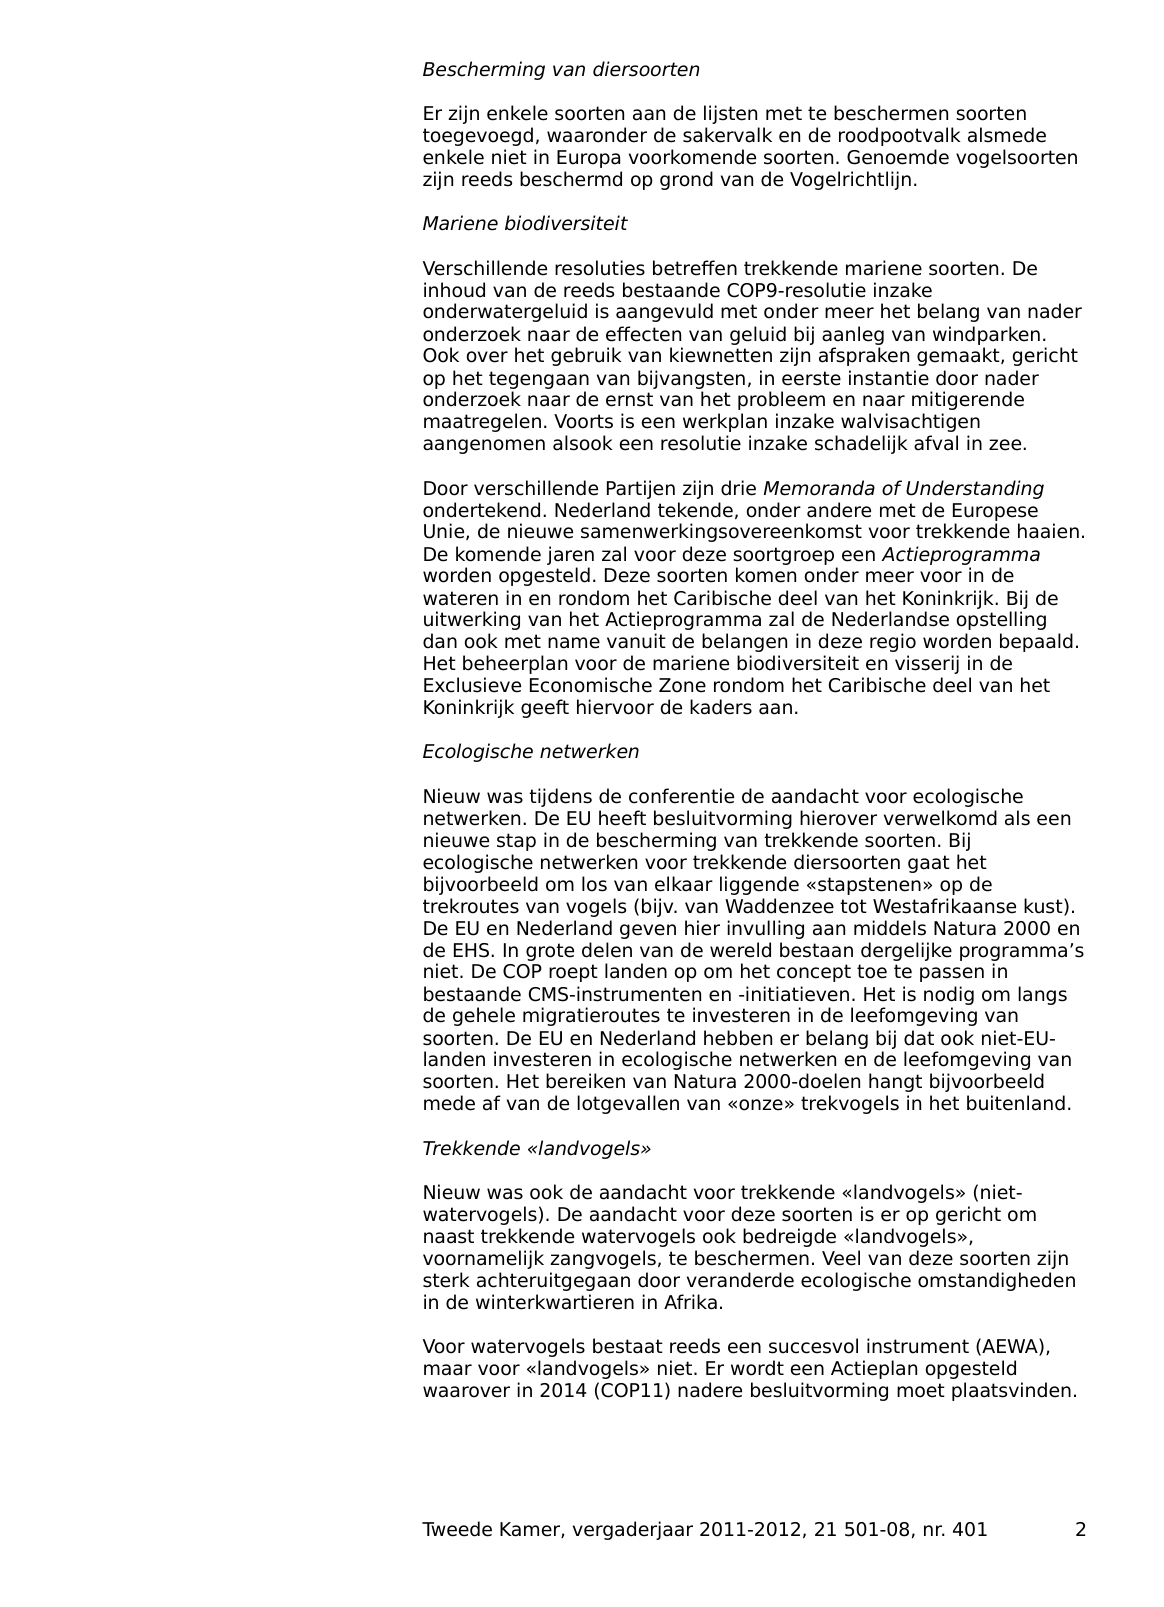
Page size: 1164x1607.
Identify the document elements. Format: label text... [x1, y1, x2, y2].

text Verschillende resoluties betreffen trekkende mariene soorten. De inhoud van de reeds bestaande COP9-resolutie inzake onderwatergeluid is aangevuld met onder meer het belang van nader onderzoek naar de effecten van geluid bij aanleg van windparken. Ook over het gebruik van kiewnetten zijn afspraken gemaakt, gericht op het tegengaan van bijvangsten, in eerste instantie door nader onderzoek naar de ernst van het probleem en naar mitigerende maatregelen. Voorts is een werkplan inzake walvisachtigen aangenomen alsook een resolutie inzake schadelijk afval in zee. [422, 257, 1087, 455]
text Voor watervogels bestaat reeds een succesvol instrument (AEWA), maar voor «landvogels» niet. Er wordt een Actieplan opgesteld waarover in 2014 (COP11) nadere besluitvorming moet plaatsvinden. [422, 1336, 1087, 1402]
text Nieuw was ook de aandacht voor trekkende «landvogels» (niet-watervogels). De aandacht voor deze soorten is er op gericht om naast trekkende watervogels ook bedreigde «landvogels», voornamelijk zangvogels, te beschermen. Veel van deze soorten zijn sterk achteruitgegaan door veranderde ecologische omstandigheden in de winterkwartieren in Afrika. [422, 1182, 1087, 1313]
subtitle Trekkende «landvogels» [422, 1137, 1087, 1159]
subtitle Bescherming van diersoorten [422, 59, 1087, 81]
text Door verschillende Partijen zijn drie Memoranda of Understanding ondertekend. Nederland tekende, onder andere met de Europese Unie, de nieuwe samenwerkingsovereenkomst voor trekkende haaien. De komende jaren zal voor deze soortgroep een Actieprogramma worden opgesteld. Deze soorten komen onder meer voor in de wateren in en rondom het Caribische deel van het Koninkrijk. Bij de uitwerking van het Actieprogramma zal de Nederlandse opstelling dan ook met name vanuit de belangen in deze regio worden bepaald. Het beheerplan voor de mariene biodiversiteit en visserij in de Exclusieve Economische Zone rondom het Caribische deel van het Koninkrijk geeft hiervoor de kaders aan. [422, 477, 1087, 719]
subtitle Mariene biodiversiteit [422, 213, 1087, 235]
text Er zijn enkele soorten aan de lijsten met te beschermen soorten toegevoegd, waaronder de sakervalk en de roodpootvalk alsmede enkele niet in Europa voorkomende soorten. Genoemde vogelsoorten zijn reeds beschermd op grond van de Vogelrichtlijn. [422, 103, 1087, 191]
text Nieuw was tijdens de conferentie de aandacht voor ecologische netwerken. De EU heeft besluitvorming hierover verwelkomd als een nieuwe stap in de bescherming van trekkende soorten. Bij ecologische netwerken voor trekkende diersoorten gaat het bijvoorbeeld om los van elkaar liggende «stapstenen» op de trekroutes van vogels (bijv. van Waddenzee tot Westafrikaanse kust). De EU en Nederland geven hier invulling aan middels Natura 2000 en de EHS. In grote delen van de wereld bestaan dergelijke programma’s niet. De COP roept landen op om het concept toe te passen in bestaande CMS-instrumenten en -initiatieven. Het is nodig om langs de gehele migratieroutes te investeren in de leefomgeving van soorten. De EU en Nederland hebben er belang bij dat ook niet-EU-landen investeren in ecologische netwerken en de leefomgeving van soorten. Het bereiken van Natura 2000-doelen hangt bijvoorbeeld mede af van de lotgevallen van «onze» trekvogels in het buitenland. [422, 786, 1087, 1115]
subtitle Ecologische netwerken [422, 741, 1087, 763]
